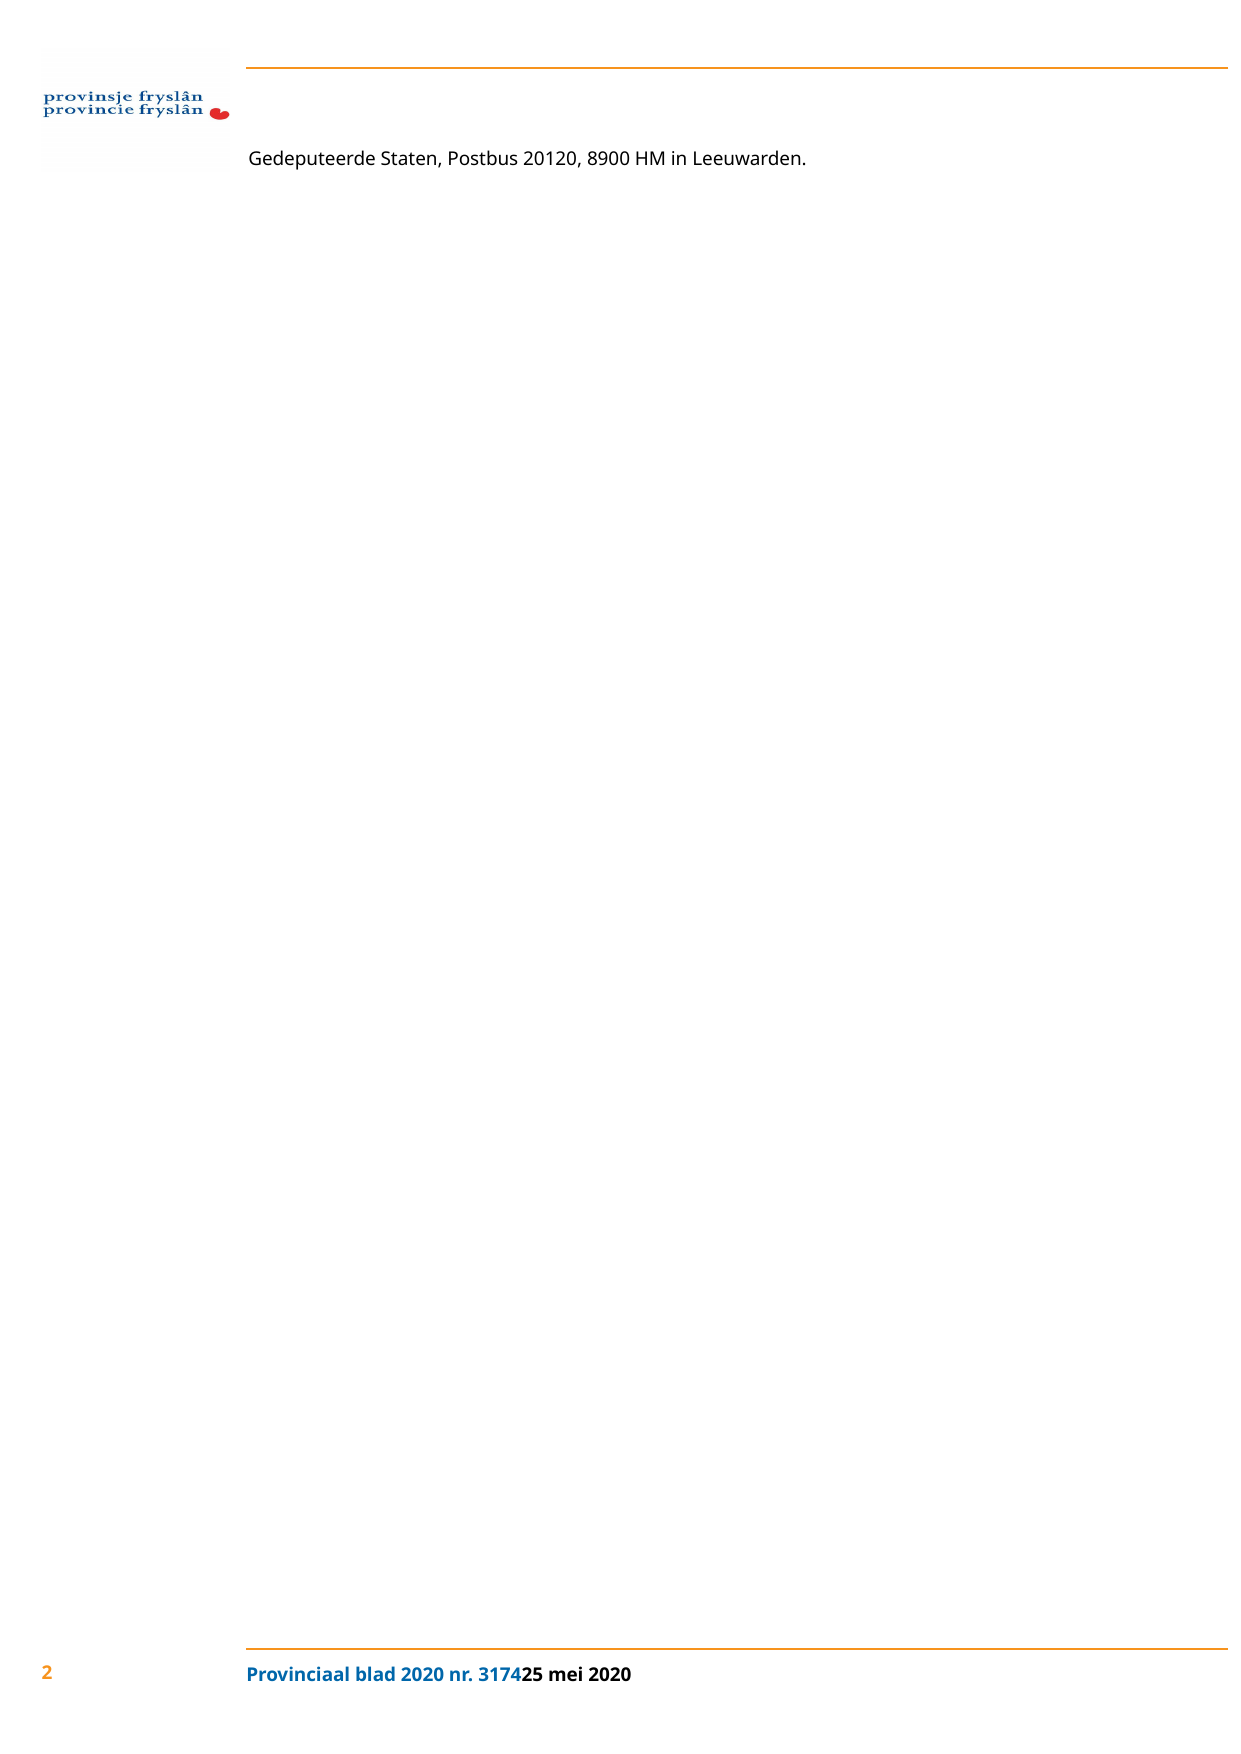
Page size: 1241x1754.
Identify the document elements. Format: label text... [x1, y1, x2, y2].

text Gedeputeerde Staten, Postbus 20120, 8900 HM in Leeuwarden. [248, 145, 1152, 171]
picture [41, 47, 231, 172]
